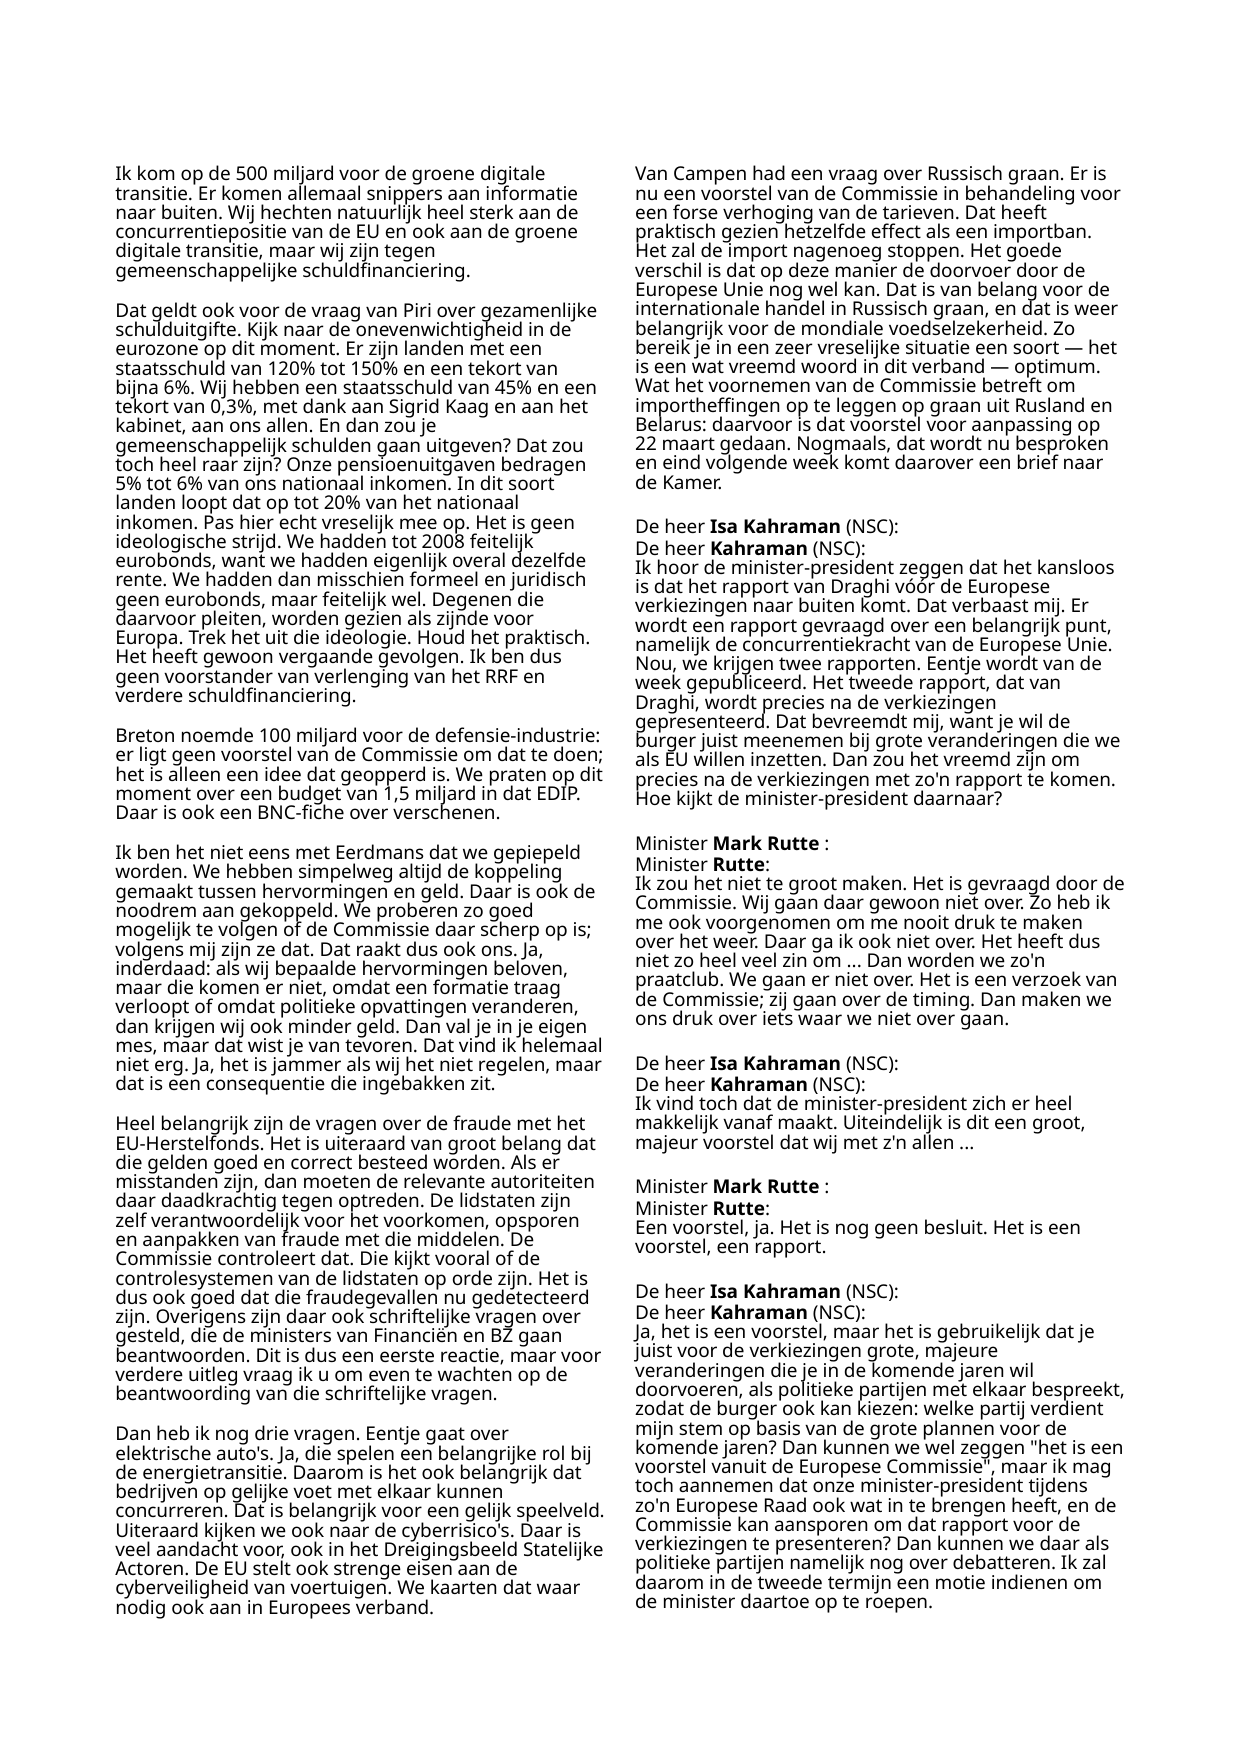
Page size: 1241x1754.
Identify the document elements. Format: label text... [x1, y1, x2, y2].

text Ik kom op de 500 miljard voor de groene digitale transitie. Er komen allemaal snippers aan informatie naar buiten. Wij hechten natuurlijk heel sterk aan de concurrentiepositie van de EU en ook aan de groene digitale transitie, maar wij zijn tegen gemeenschappelijke schuldfinanciering. [115, 165, 605, 281]
text De heer Isa Kahraman (NSC): [635, 1050, 1125, 1076]
text Minister Mark Rutte : [635, 1174, 1125, 1199]
text Minister Rutte: [635, 856, 1125, 875]
text De heer Kahraman (NSC): [635, 539, 1125, 559]
text Heel belangrijk zijn de vragen over de fraude met het EU-Herstelfonds. Het is uiteraard van groot belang dat die gelden goed en correct besteed worden. Als er misstanden zijn, dan moeten de relevante autoriteiten daar daadkrachtig tegen optreden. De lidstaten zijn zelf verantwoordelijk voor het voorkomen, opsporen en aanpakken van fraude met die middelen. De Commissie controleert dat. Die kijkt vooral of de controlesystemen van de lidstaten op orde zijn. Het is dus ook goed dat die fraudegevallen nu gedetecteerd zijn. Overigens zijn daar ook schriftelijke vragen over gesteld, die de ministers van Financiën en BZ gaan beantwoorden. Dit is dus een eerste reactie, maar voor verdere uitleg vraag ik u om even te wachten op de beantwoording van die schriftelijke vragen. [115, 1115, 605, 1404]
text Ik hoor de minister-president zeggen dat het kansloos is dat het rapport van Draghi vóór de Europese verkiezingen naar buiten komt. Dat verbaast mij. Er wordt een rapport gevraagd over een belangrijk punt, namelijk de concurrentiekracht van de Europese Unie. Nou, we krijgen twee rapporten. Eentje wordt van de week gepubliceerd. Het tweede rapport, dat van Draghi, wordt precies na de verkiezingen gepresenteerd. Dat bevreemdt mij, want je wil de burger juist meenemen bij grote veranderingen die we als EU willen inzetten. Dan zou het vreemd zijn om precies na de verkiezingen met zo'n rapport te komen. Hoe kijkt de minister-president daarnaar? [635, 559, 1125, 809]
text De heer Isa Kahraman (NSC): [635, 1278, 1125, 1304]
text Minister Mark Rutte : [635, 830, 1125, 856]
text Minister Rutte: [635, 1199, 1125, 1219]
text Ja, het is een voorstel, maar het is gebruikelijk dat je juist voor de verkiezingen grote, majeure veranderingen die je in de komende jaren wil doorvoeren, als politieke partijen met elkaar bespreekt, zodat de burger ook kan kiezen: welke partij verdient mijn stem op basis van de grote plannen voor de komende jaren? Dan kunnen we wel zeggen "het is een voorstel vanuit de Europese Commissie", maar ik mag toch aannemen dat onze minister-president tijdens zo'n Europese Raad ook wat in te brengen heeft, en de Commissie kan aansporen om dat rapport voor de verkiezingen te presenteren? Dan kunnen we daar als politieke partijen namelijk nog over debatteren. Ik zal daarom in de tweede termijn een motie indienen om de minister daartoe op te roepen. [635, 1323, 1125, 1612]
text Dat geldt ook voor de vraag van Piri over gezamenlijke schulduitgifte. Kijk naar de onevenwichtigheid in de eurozone op dit moment. Er zijn landen met een staatsschuld van 120% tot 150% en een tekort van bijna 6%. Wij hebben een staatsschuld van 45% en een tekort van 0,3%, met dank aan Sigrid Kaag en aan het kabinet, aan ons allen. En dan zou je gemeenschappelijk schulden gaan uitgeven? Dat zou toch heel raar zijn? Onze pensioenuitgaven bedragen 5% tot 6% van ons nationaal inkomen. In dit soort landen loopt dat op tot 20% van het nationaal inkomen. Pas hier echt vreselijk mee op. Het is geen ideologische strijd. We hadden tot 2008 feitelijk eurobonds, want we hadden eigenlijk overal dezelfde rente. We hadden dan misschien formeel en juridisch geen eurobonds, maar feitelijk wel. Degenen die daarvoor pleiten, worden gezien als zijnde voor Europa. Trek het uit die ideologie. Houd het praktisch. Het heeft gewoon vergaande gevolgen. Ik ben dus geen voorstander van verlenging van het RRF en verdere schuldfinanciering. [115, 302, 605, 706]
text Van Campen had een vraag over Russisch graan. Er is nu een voorstel van de Commissie in behandeling voor een forse verhoging van de tarieven. Dat heeft praktisch gezien hetzelfde effect als een importban. Het zal de import nagenoeg stoppen. Het goede verschil is dat op deze manier de doorvoer door de Europese Unie nog wel kan. Dat is van belang voor de internationale handel in Russisch graan, en dat is weer belangrijk voor de mondiale voedselzekerheid. Zo bereik je in een zeer vreselijke situatie een soort — het is een wat vreemd woord in dit verband — optimum. Wat het voornemen van de Commissie betreft om importheffingen op te leggen op graan uit Rusland en Belarus: daarvoor is dat voorstel voor aanpassing op 22 maart gedaan. Nogmaals, dat wordt nu besproken en eind volgende week komt daarover een brief naar de Kamer. [635, 165, 1125, 493]
text De heer Kahraman (NSC): [635, 1076, 1125, 1095]
text Ik vind toch dat de minister-president zich er heel makkelijk vanaf maakt. Uiteindelijk is dit een groot, majeur voorstel dat wij met z'n allen ... [635, 1095, 1125, 1153]
text Ik ben het niet eens met Eerdmans dat we gepiepeld worden. We hebben simpelweg altijd de koppeling gemaakt tussen hervormingen en geld. Daar is ook de noodrem aan gekoppeld. We proberen zo goed mogelijk te volgen of de Commissie daar scherp op is; volgens mij zijn ze dat. Dat raakt dus ook ons. Ja, inderdaad: als wij bepaalde hervormingen beloven, maar die komen er niet, omdat een formatie traag verloopt of omdat politieke opvattingen veranderen, dan krijgen wij ook minder geld. Dan val je in je eigen mes, maar dat wist je van tevoren. Dat vind ik helemaal niet erg. Ja, het is jammer als wij het niet regelen, maar dat is een consequentie die ingebakken zit. [115, 844, 605, 1095]
text De heer Kahraman (NSC): [635, 1304, 1125, 1323]
text Een voorstel, ja. Het is nog geen besluit. Het is een voorstel, een rapport. [635, 1219, 1125, 1257]
text Ik zou het niet te groot maken. Het is gevraagd door de Commissie. Wij gaan daar gewoon niet over. Zo heb ik me ook voorgenomen om me nooit druk te maken over het weer. Daar ga ik ook niet over. Het heeft dus niet zo heel veel zin om ... Dan worden we zo'n praatclub. We gaan er niet over. Het is een verzoek van de Commissie; zij gaan over de timing. Dan maken we ons druk over iets waar we niet over gaan. [635, 875, 1125, 1029]
text Dan heb ik nog drie vragen. Eentje gaat over elektrische auto's. Ja, die spelen een belangrijke rol bij de energietransitie. Daarom is het ook belangrijk dat bedrijven op gelijke voet met elkaar kunnen concurreren. Dat is belangrijk voor een gelijk speelveld. Uiteraard kijken we ook naar de cyberrisico's. Daar is veel aandacht voor, ook in het Dreigingsbeeld Statelijke Actoren. De EU stelt ook strenge eisen aan de cyberveiligheid van voertuigen. We kaarten dat waar nodig ook aan in Europees verband. [115, 1425, 605, 1618]
text Breton noemde 100 miljard voor de defensie-industrie: er ligt geen voorstel van de Commissie om dat te doen; het is alleen een idee dat geopperd is. We praten op dit moment over een budget van 1,5 miljard in dat EDIP. Daar is ook een BNC-fiche over verschenen. [115, 727, 605, 823]
text De heer Isa Kahraman (NSC): [635, 514, 1125, 539]
